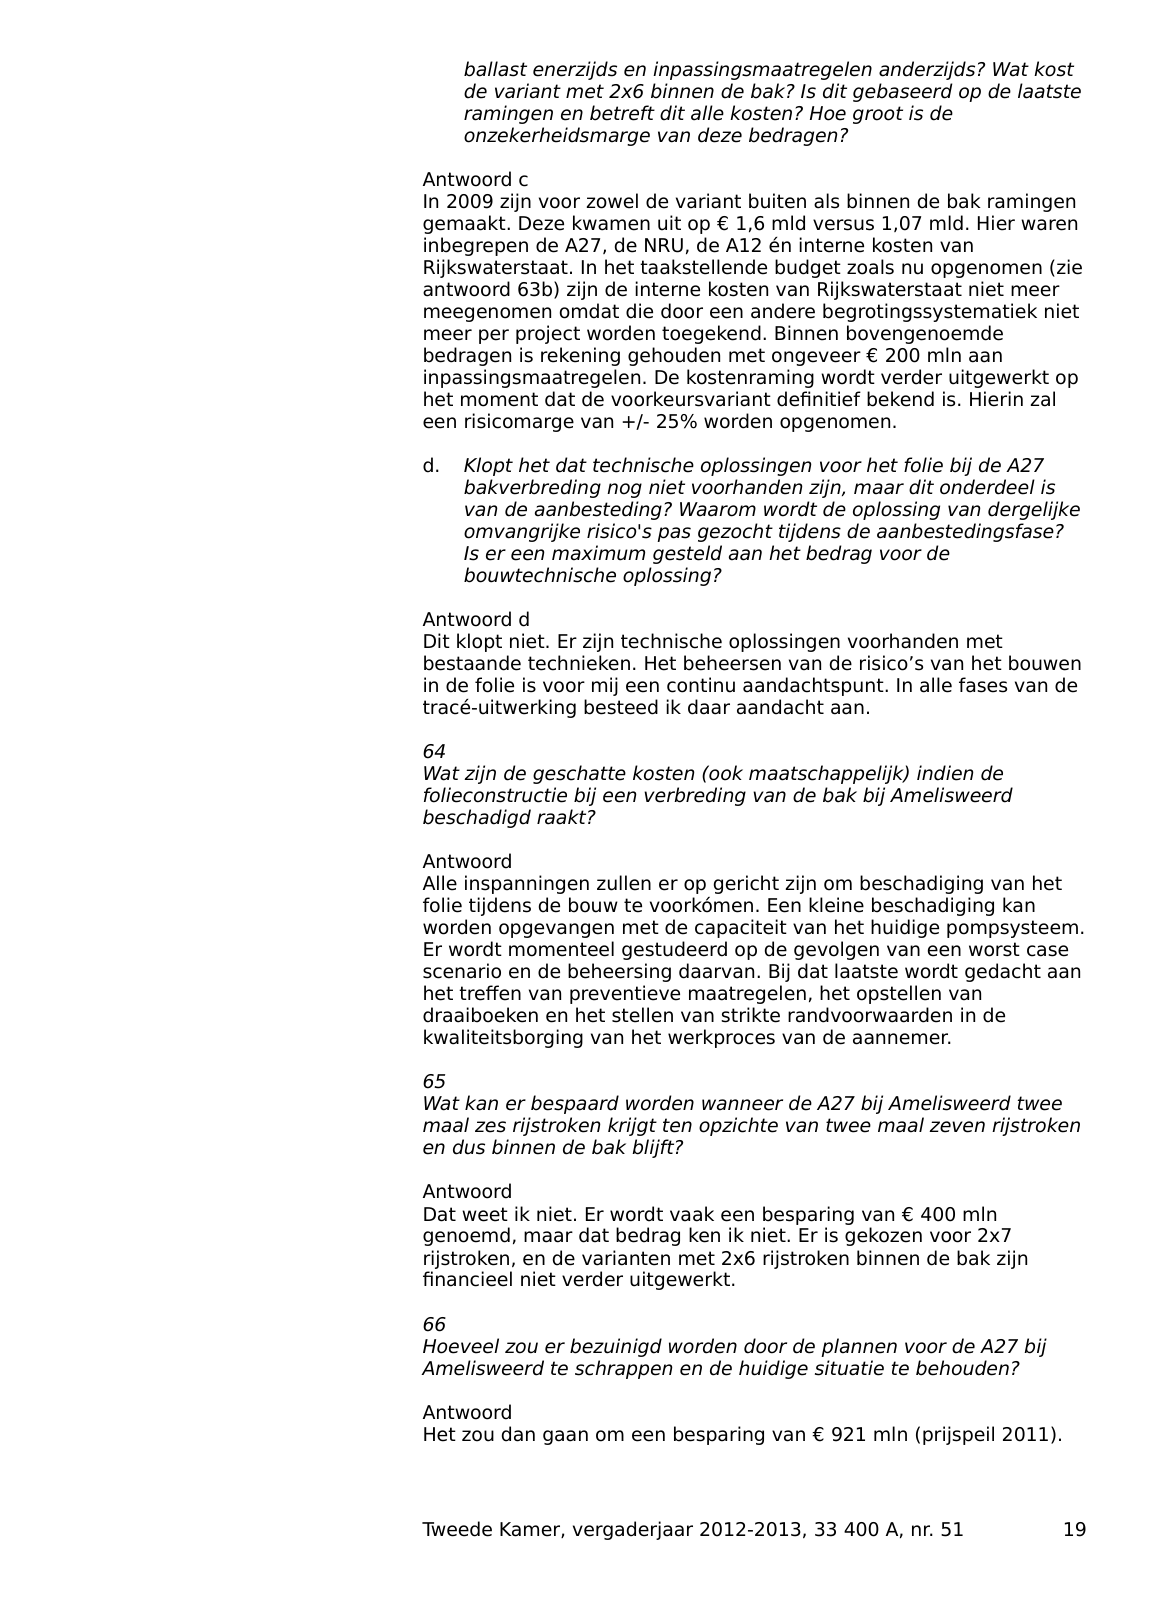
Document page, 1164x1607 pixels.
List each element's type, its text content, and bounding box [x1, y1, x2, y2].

text Dat weet ik niet. Er wordt vaak een besparing van € 400 mln genoemd, maar dat bedrag ken ik niet. Er is gekozen voor 2x7 rijstroken, en de varianten met 2x6 rijstroken binnen de bak zijn financieel niet verder uitgewerkt. [422, 1203, 1087, 1291]
text 66 [422, 1313, 1087, 1336]
text 65 [422, 1071, 1087, 1093]
text Antwoord d [422, 609, 1087, 631]
text ballast enerzijds en inpassingsmaatregelen anderzijds? Wat kost de variant met 2x6 binnen de bak? Is dit gebaseerd op de laatste ramingen en betreft dit alle kosten? Hoe groot is de onzekerheidsmarge van deze bedragen? [422, 59, 1087, 147]
text Dit klopt niet. Er zijn technische oplossingen voorhanden met bestaande technieken. Het beheersen van de risico’s van het bouwen in de folie is voor mij een continu aandachtspunt. In alle fases van de tracé-uitwerking besteed ik daar aandacht aan. [422, 631, 1087, 719]
text Antwoord [422, 851, 1087, 873]
text Antwoord c [422, 169, 1087, 191]
text Hoeveel zou er bezuinigd worden door de plannen voor de A27 bij Amelisweerd te schrappen en de huidige situatie te behouden? [422, 1336, 1087, 1379]
text In 2009 zijn voor zowel de variant buiten als binnen de bak ramingen gemaakt. Deze kwamen uit op € 1,6 mld versus 1,07 mld. Hier waren inbegrepen de A27, de NRU, de A12 én interne kosten van Rijkswaterstaat. In het taakstellende budget zoals nu opgenomen (zie antwoord 63b) zijn de interne kosten van Rijkswaterstaat niet meer meegenomen omdat die door een andere begrotingssystematiek niet meer per project worden toegekend. Binnen bovengenoemde bedragen is rekening gehouden met ongeveer € 200 mln aan inpassingsmaatregelen. De kostenraming wordt verder uitgewerkt op het moment dat de voorkeursvariant definitief bekend is. Hierin zal een risicomarge van +/- 25% worden opgenomen. [422, 191, 1087, 433]
text Antwoord [422, 1402, 1087, 1424]
text Wat zijn de geschatte kosten (ook maatschappelijk) indien de folieconstructie bij een verbreding van de bak bij Amelisweerd beschadigd raakt? [422, 763, 1087, 829]
text d. Klopt het dat technische oplossingen voor het folie bij de A27 bakverbreding nog niet voorhanden zijn, maar dit onderdeel is van de aanbesteding? Waarom wordt de oplossing van dergelijke omvangrijke risico's pas gezocht tijdens de aanbestedingsfase? Is er een maximum gesteld aan het bedrag voor de bouwtechnische oplossing? [422, 455, 1087, 587]
text 64 [422, 741, 1087, 763]
text Alle inspanningen zullen er op gericht zijn om beschadiging van het folie tijdens de bouw te voorkómen. Een kleine beschadiging kan worden opgevangen met de capaciteit van het huidige pompsysteem. Er wordt momenteel gestudeerd op de gevolgen van een worst case scenario en de beheersing daarvan. Bij dat laatste wordt gedacht aan het treffen van preventieve maatregelen, het opstellen van draaiboeken en het stellen van strikte randvoorwaarden in de kwaliteitsborging van het werkproces van de aannemer. [422, 873, 1087, 1049]
text Wat kan er bespaard worden wanneer de A27 bij Amelisweerd twee maal zes rijstroken krijgt ten opzichte van twee maal zeven rijstroken en dus binnen de bak blijft? [422, 1093, 1087, 1159]
text Het zou dan gaan om een besparing van € 921 mln (prijspeil 2011). [422, 1424, 1087, 1446]
text Antwoord [422, 1181, 1087, 1203]
